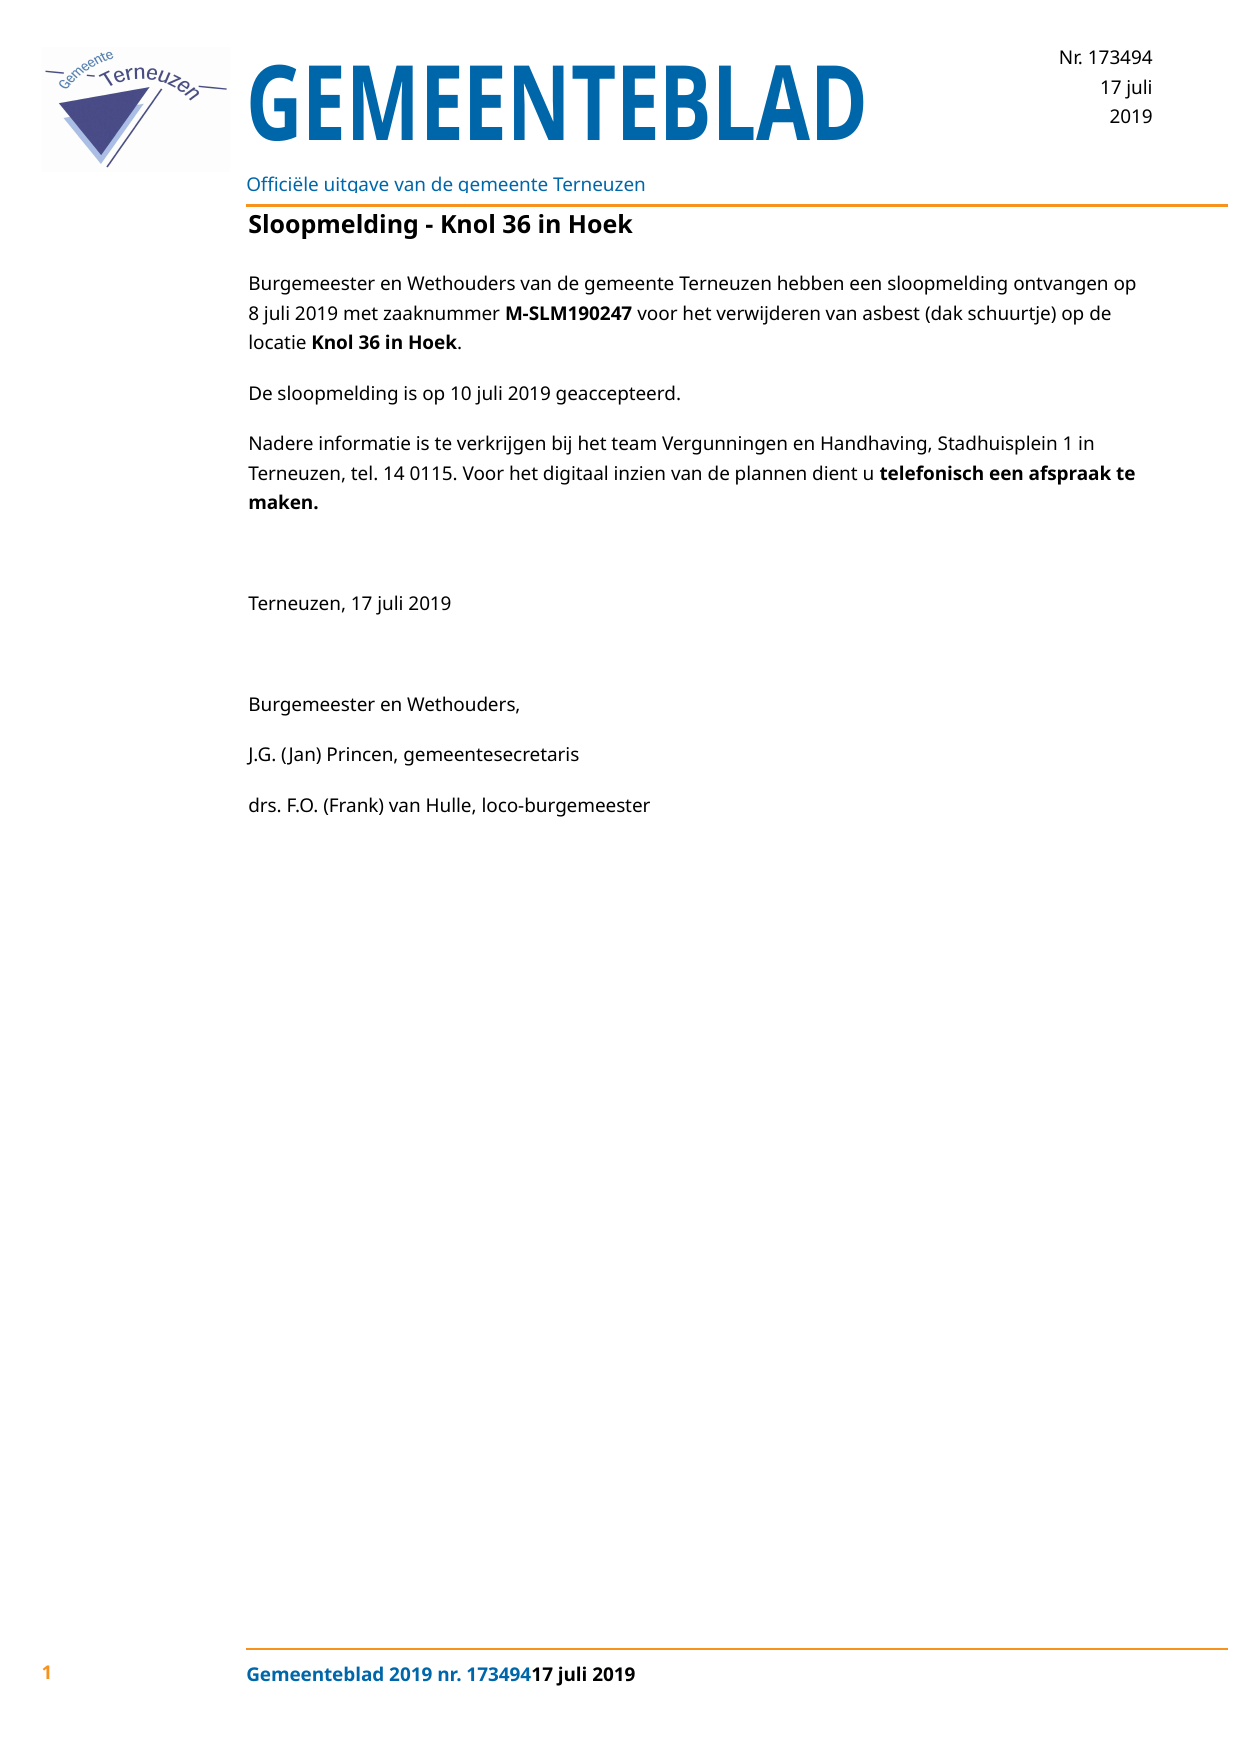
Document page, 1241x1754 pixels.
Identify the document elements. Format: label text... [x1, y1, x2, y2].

text Nadere informatie is te verkrijgen bij het team Vergunningen en Handhaving, Stadhuisplein 1 in Terneuzen, tel. 14 0115. Voor het digitaal inzien van de plannen dient u telefonisch een afspraak te maken. [248, 430, 1152, 515]
picture [41, 47, 231, 172]
text Burgemeester en Wethouders van de gemeente Terneuzen hebben een sloopmelding ontvangen op 8 juli 2019 met zaaknummer M-SLM190247 voor het verwijderen van asbest (dak schuurtje) op de locatie Knol 36 in Hoek. [248, 270, 1152, 355]
text Terneuzen, 17 juli 2019 [248, 590, 1152, 616]
text drs. F.O. (Frank) van Hulle, loco-burgemeester [248, 792, 1152, 818]
text Burgemeester en Wethouders, [248, 691, 1152, 717]
text De sloopmelding is op 10 juli 2019 geaccepteerd. [248, 380, 1152, 406]
text J.G. (Jan) Princen, gemeentesecretaris [248, 742, 1152, 767]
text Sloopmelding - Knol 36 in Hoek [248, 207, 1152, 241]
